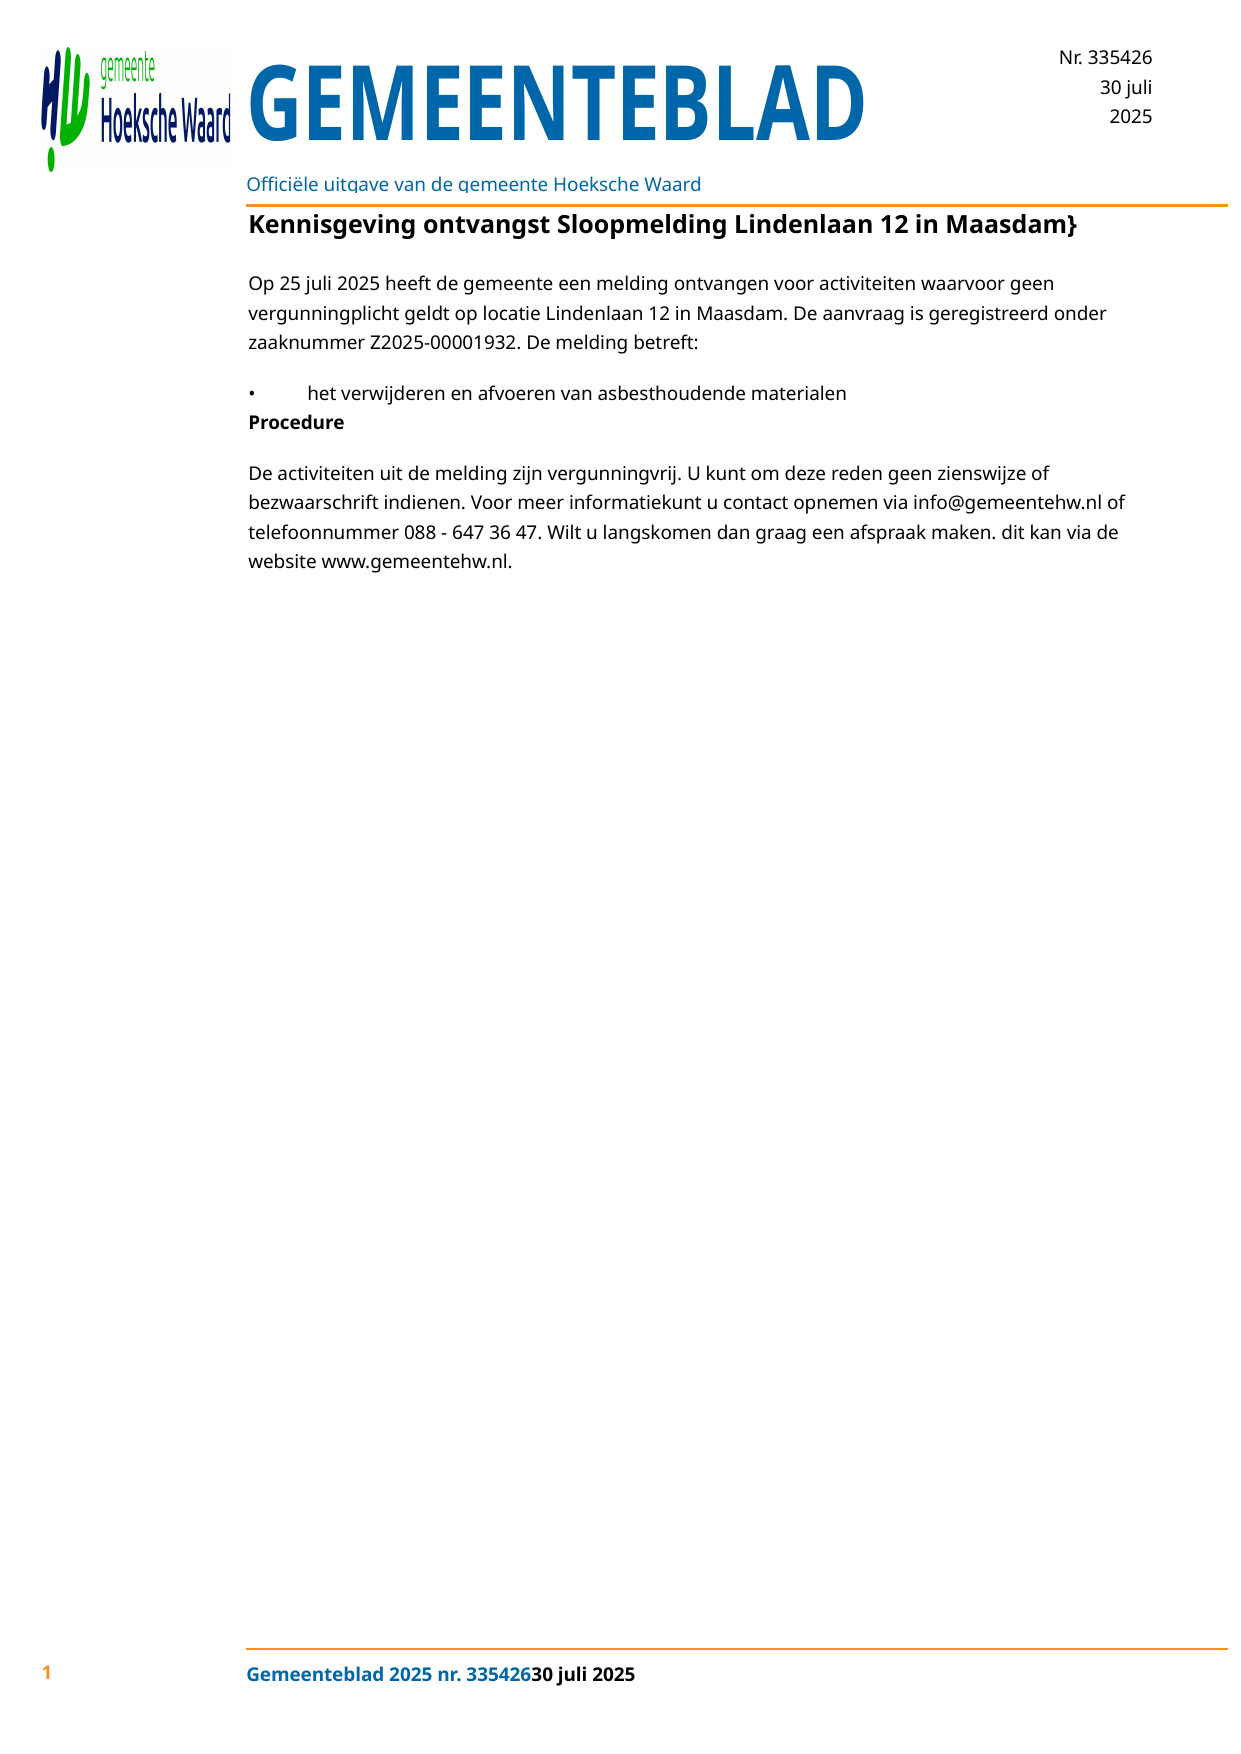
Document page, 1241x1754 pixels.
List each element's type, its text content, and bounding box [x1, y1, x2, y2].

text Op 25 juli 2025 heeft de gemeente een melding ontvangen voor activiteiten waarvoor geen vergunningplicht geldt op locatie Lindenlaan 12 in Maasdam. De aanvraag is geregistreerd onder zaaknummer Z2025-00001932. De melding betreft: [248, 270, 1152, 355]
picture [41, 47, 231, 172]
text Kennisgeving ontvangst Sloopmelding Lindenlaan 12 in Maasdam} [248, 207, 1152, 241]
text Procedure [248, 409, 1152, 435]
text De activiteiten uit de melding zijn vergunningvrij. U kunt om deze reden geen zienswijze of bezwaarschrift indienen. Voor meer informatiekunt u contact opnemen via info@gemeentehw.nl of telefoonnummer 088 - 647 36 47. Wilt u langskomen dan graag een afspraak maken. dit kan via de website www.gemeentehw.nl. [248, 460, 1152, 574]
list het verwijderen en afvoeren van asbesthoudende materialen [248, 380, 1152, 406]
